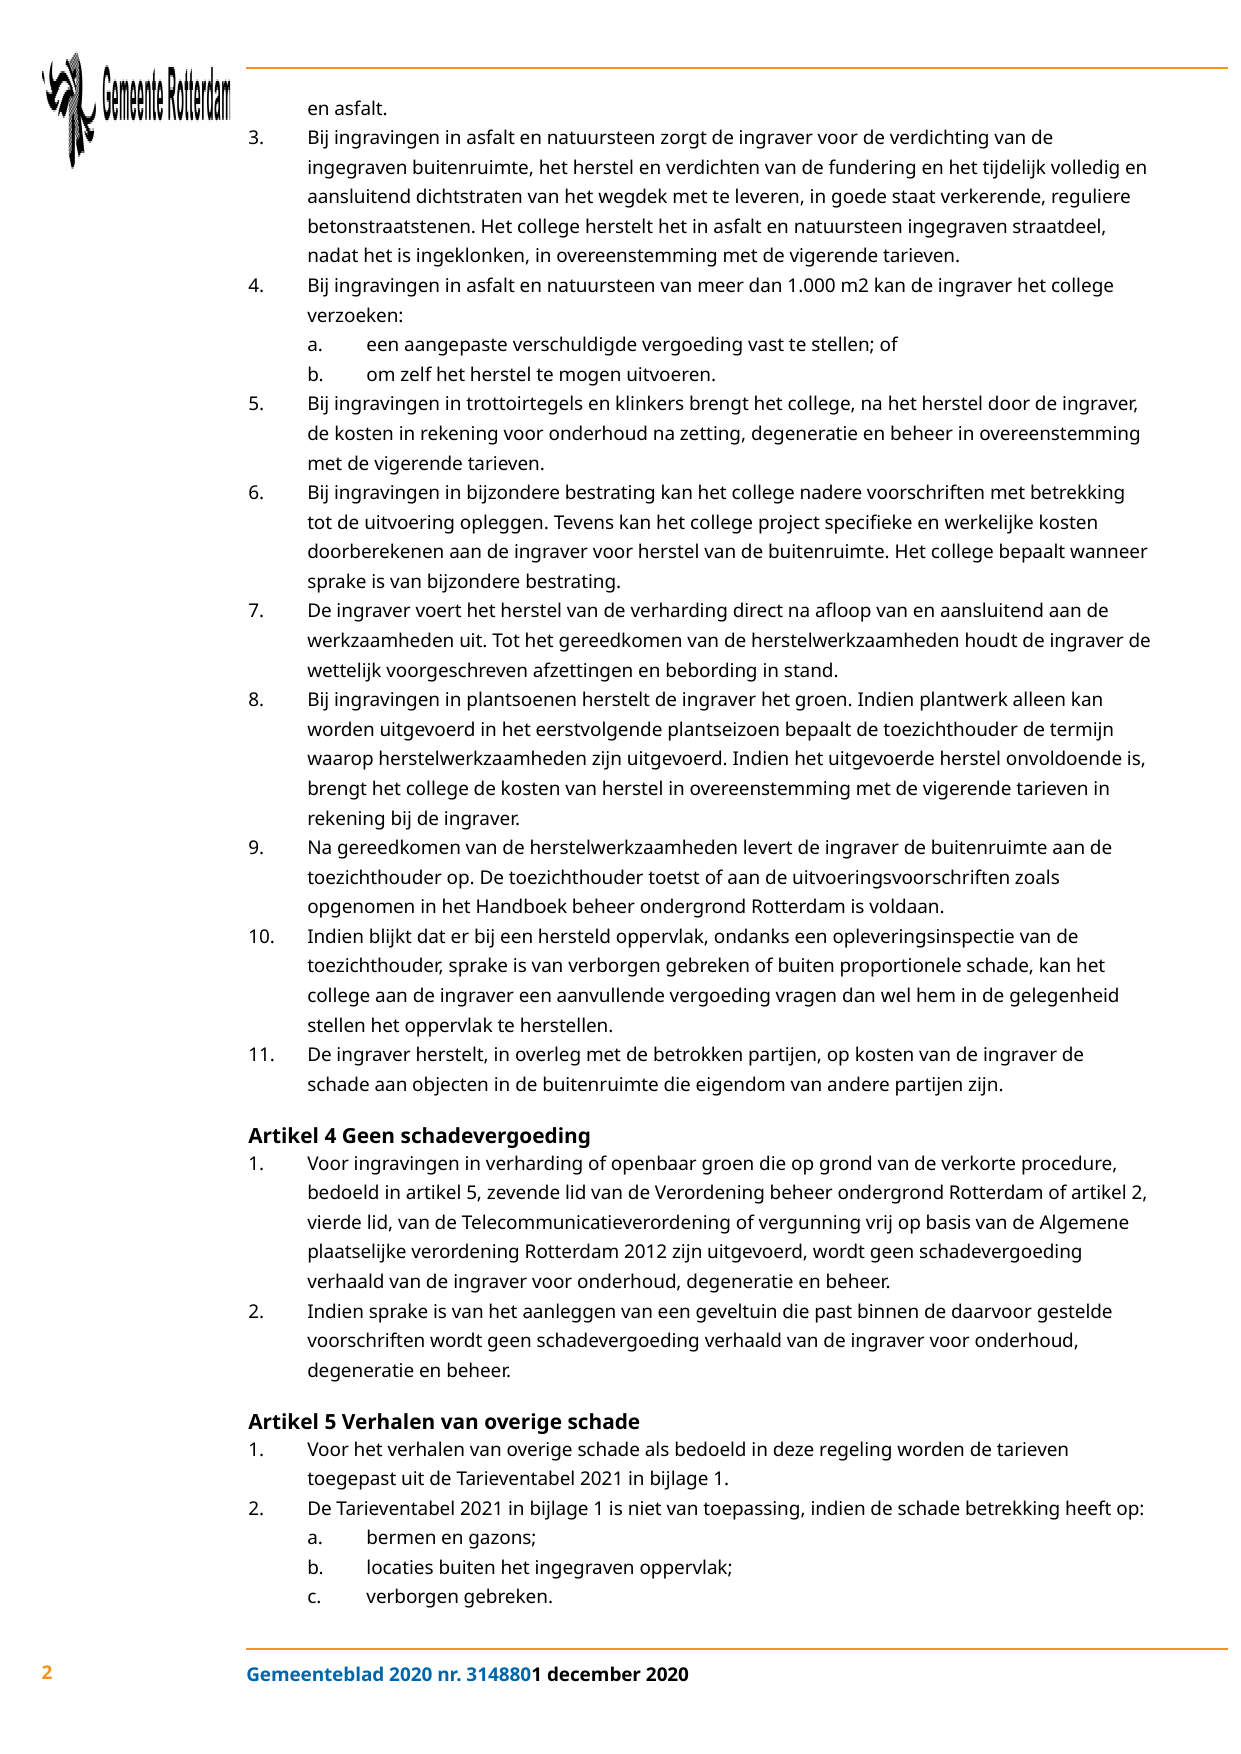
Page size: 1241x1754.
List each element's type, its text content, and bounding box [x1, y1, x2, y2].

list De ingraver herstelt, in overleg met de betrokken partijen, op kosten van de ingraver de schade aan objecten in de buitenruimte die eigendom van andere partijen zijn. [248, 1041, 1152, 1097]
list Bij ingravingen in asfalt en natuursteen zorgt de ingraver voor de verdichting van de ingegraven buitenruimte, het herstel en verdichten van de fundering en het tijdelijk volledig en aansluitend dichtstraten van het wegdek met te leveren, in goede staat verkerende, reguliere betonstraatstenen. Het college herstelt het in asfalt en natuursteen ingegraven straatdeel, nadat het is ingeklonken, in overeenstemming met de vigerende tarieven. [248, 124, 1152, 268]
picture [41, 47, 231, 172]
list Indien blijkt dat er bij een hersteld oppervlak, ondanks een opleveringsinspectie van de toezichthouder, sprake is van verborgen gebreken of buiten proportionele schade, kan het college aan de ingraver een aanvullende vergoeding vragen dan wel hem in de gelegenheid stellen het oppervlak te herstellen. [248, 923, 1152, 1038]
list Indien sprake is van het aanleggen van een geveltuin die past binnen de daarvoor gestelde voorschriften wordt geen schadevergoeding verhaald van de ingraver voor onderhoud, degeneratie en beheer. [248, 1298, 1152, 1383]
text Artikel 4 Geen schadevergoeding [248, 1121, 1152, 1150]
list een aangepaste verschuldigde vergoeding vast te stellen; of [307, 331, 1152, 357]
list Bij ingravingen in plantsoenen herstelt de ingraver het groen. Indien plantwerk alleen kan worden uitgevoerd in het eerstvolgende plantseizoen bepaalt de toezichthouder de termijn waarop herstelwerkzaamheden zijn uitgevoerd. Indien het uitgevoerde herstel onvoldoende is, brengt het college de kosten van herstel in overeenstemming met de vigerende tarieven in rekening bij de ingraver. [248, 686, 1152, 831]
list Voor het verhalen van overige schade als bedoeld in deze regeling worden de tarieven toegepast uit de Tarieventabel 2021 in bijlage 1. [248, 1436, 1152, 1491]
list Bij ingravingen in asfalt en natuursteen van meer dan 1.000 m2 kan de ingraver het college verzoeken: [248, 272, 1152, 328]
list Bij ingravingen in trottoirtegels en klinkers brengt het college, na het herstel door de ingraver, de kosten in rekening voor onderhoud na zetting, degeneratie en beheer in overeenstemming met de vigerende tarieven. [248, 391, 1152, 476]
text Artikel 5 Verhalen van overige schade [248, 1407, 1152, 1436]
list Bij ingravingen in bijzondere bestrating kan het college nadere voorschriften met betrekking tot de uitvoering opleggen. Tevens kan het college project specifieke en werkelijke kosten doorberekenen aan de ingraver voor herstel van de buitenruimte. Het college bepaalt wanneer sprake is van bijzondere bestrating. [248, 479, 1152, 594]
list bermen en gazons; [307, 1524, 1152, 1550]
list De Tarieventabel 2021 in bijlage 1 is niet van toepassing, indien de schade betrekking heeft op: [248, 1495, 1152, 1521]
list Na gereedkomen van de herstelwerkzaamheden levert de ingraver de buitenruimte aan de toezichthouder op. De toezichthouder toetst of aan de uitvoeringsvoorschriften zoals opgenomen in het Handboek beheer ondergrond Rotterdam is voldaan. [248, 834, 1152, 919]
list Voor ingravingen in verharding of openbaar groen die op grond van de verkorte procedure, bedoeld in artikel 5, zevende lid van de Verordening beheer ondergrond Rotterdam of artikel 2, vierde lid, van de Telecommunicatieverordening of vergunning vrij op basis van de Algemene plaatselijke verordening Rotterdam 2012 zijn uitgevoerd, wordt geen schadevergoeding verhaald van de ingraver voor onderhoud, degeneratie en beheer. [248, 1150, 1152, 1294]
list locaties buiten het ingegraven oppervlak; [307, 1554, 1152, 1580]
list en asfalt. [248, 95, 1152, 121]
list De ingraver voert het herstel van de verharding direct na afloop van en aansluitend aan de werkzaamheden uit. Tot het gereedkomen van de herstelwerkzaamheden houdt de ingraver de wettelijk voorgeschreven afzettingen en bebording in stand. [248, 598, 1152, 683]
list om zelf het herstel te mogen uitvoeren. [307, 361, 1152, 387]
list verborgen gebreken. [307, 1584, 1152, 1609]
